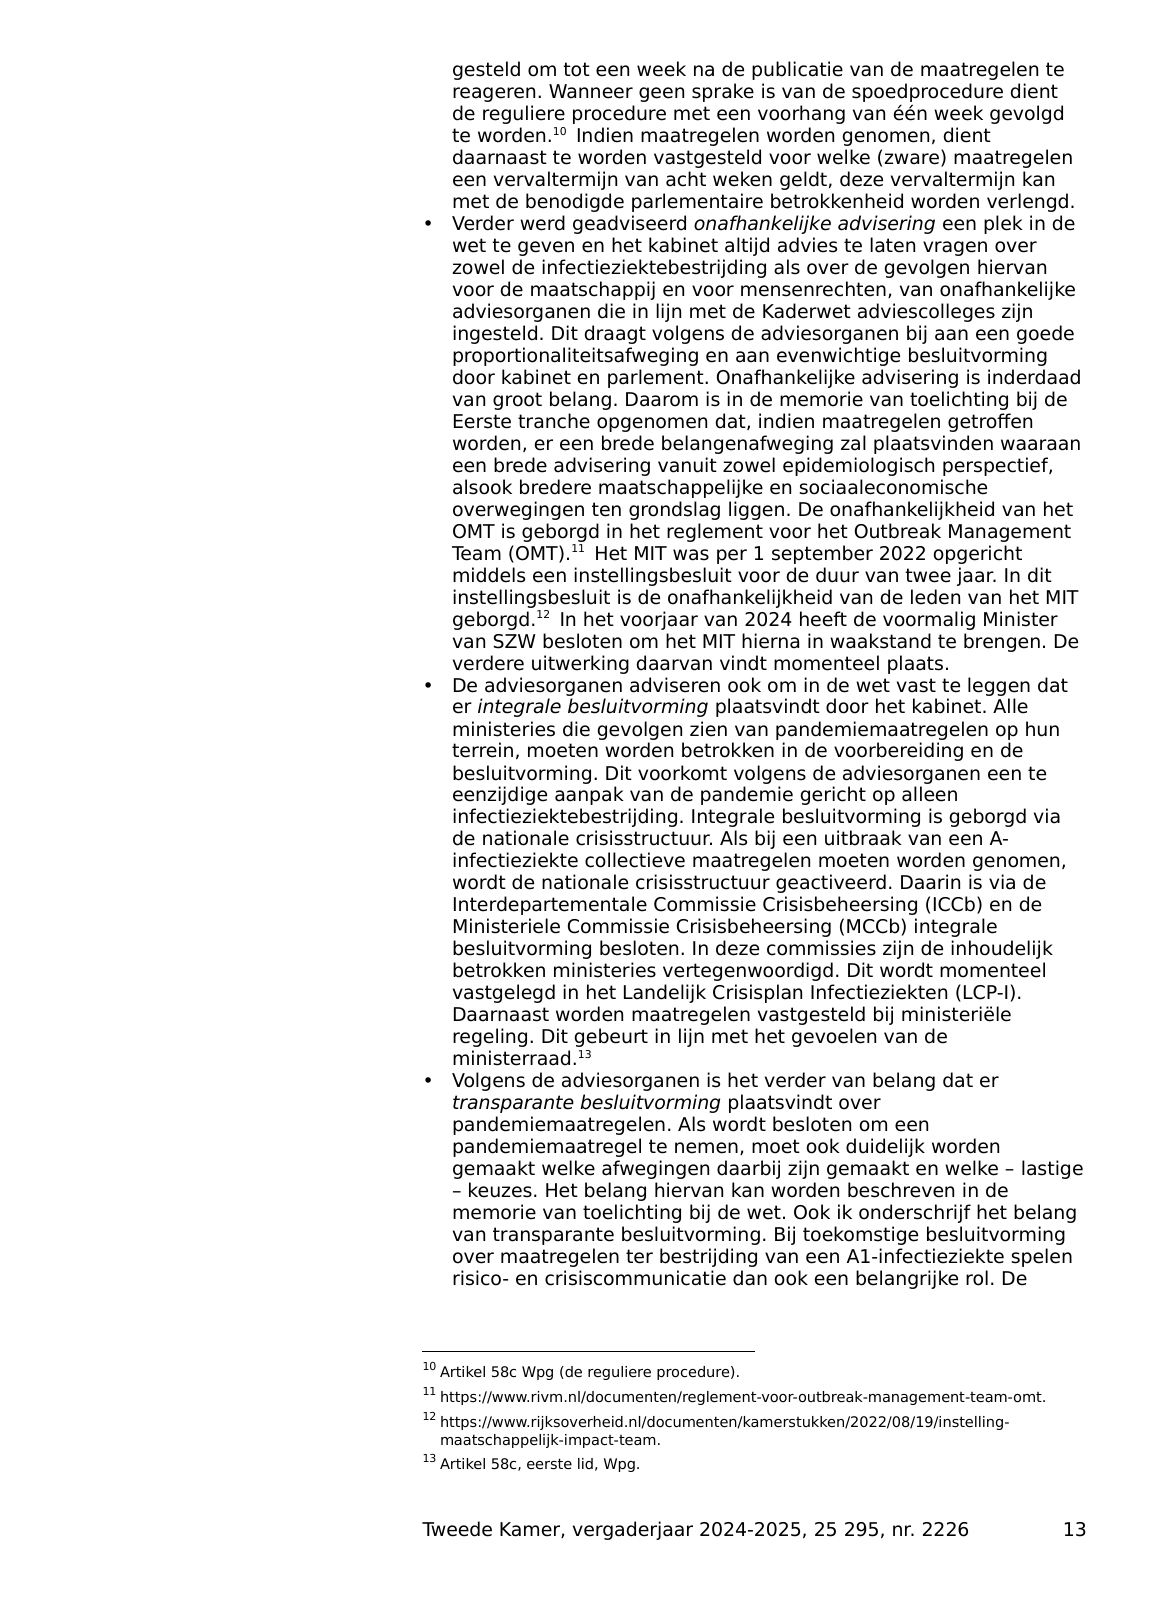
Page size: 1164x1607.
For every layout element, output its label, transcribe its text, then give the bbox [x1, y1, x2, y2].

text Artikel 58c, eerste lid, Wpg. [422, 1452, 1087, 1474]
text • De adviesorganen adviseren ook om in de wet vast te leggen dat er integrale besluitvorming plaatsvindt door het kabinet. Alle ministeries die gevolgen zien van pandemiemaatregelen op hun terrein, moeten worden betrokken in de voorbereiding en de besluitvorming. Dit voorkomt volgens de adviesorganen een te eenzijdige aanpak van de pandemie gericht op alleen infectieziektebestrijding. Integrale besluitvorming is geborgd via de nationale crisisstructuur. Als bij een uitbraak van een A-infectieziekte collectieve maatregelen moeten worden genomen, wordt de nationale crisisstructuur geactiveerd. Daarin is via de Interdepartementale Commissie Crisisbeheersing (ICCb) en de Ministeriele Commissie Crisisbeheersing (MCCb) integrale besluitvorming besloten. In deze commissies zijn de inhoudelijk betrokken ministeries vertegenwoordigd. Dit wordt momenteel vastgelegd in het Landelijk Crisisplan Infectieziekten (LCP-I). Daarnaast worden maatregelen vastgesteld bij ministeriële regeling. Dit gebeurt in lijn met het gevoelen van de ministerraad. [422, 674, 1087, 1070]
text • Verder werd geadviseerd onafhankelijke advisering een plek in de wet te geven en het kabinet altijd advies te laten vragen over zowel de infectieziektebestrijding als over de gevolgen hiervan voor de maatschappij en voor mensenrechten, van onafhankelijke adviesorganen die in lijn met de Kaderwet adviescolleges zijn ingesteld. Dit draagt volgens de adviesorganen bij aan een goede proportionaliteitsafweging en aan evenwichtige besluitvorming door kabinet en parlement. Onafhankelijke advisering is inderdaad van groot belang. Daarom is in de memorie van toelichting bij de Eerste tranche opgenomen dat, indien maatregelen getroffen worden, er een brede belangenafweging zal plaatsvinden waaraan een brede advisering vanuit zowel epidemiologisch perspectief, alsook bredere maatschappelijke en sociaaleconomische overwegingen ten grondslag liggen. De onafhankelijkheid van het OMT is geborgd in het reglement voor het Outbreak Management Team (OMT). Het MIT was per 1 september 2022 opgericht middels een instellingsbesluit voor de duur van twee jaar. In dit instellingsbesluit is de onafhankelijkheid van de leden van het MIT geborgd. In het voorjaar van 2024 heeft de voormalig Minister van SZW besloten om het MIT hierna in waakstand te brengen. De verdere uitwerking daarvan vindt momenteel plaats. [422, 213, 1087, 674]
text gesteld om tot een week na de publicatie van de maatregelen te reageren. Wanneer geen sprake is van de spoedprocedure dient de reguliere procedure met een voorhang van één week gevolgd te worden. Indien maatregelen worden genomen, dient daarnaast te worden vastgesteld voor welke (zware) maatregelen een vervaltermijn van acht weken geldt, deze vervaltermijn kan met de benodigde parlementaire betrokkenheid worden verlengd. [422, 59, 1087, 213]
text Artikel 58c Wpg (de reguliere procedure). [422, 1360, 1087, 1382]
text https://www.rivm.nl/documenten/reglement-voor-outbreak-management-team-omt. [422, 1385, 1087, 1407]
text • Volgens de adviesorganen is het verder van belang dat er transparante besluitvorming plaatsvindt over pandemiemaatregelen. Als wordt besloten om een pandemiemaatregel te nemen, moet ook duidelijk worden gemaakt welke afwegingen daarbij zijn gemaakt en welke – lastige – keuzes. Het belang hiervan kan worden beschreven in de memorie van toelichting bij de wet. Ook ik onderschrijf het belang van transparante besluitvorming. Bij toekomstige besluitvorming over maatregelen ter bestrijding van een A1-infectieziekte spelen risico- en crisiscommunicatie dan ook een belangrijke rol. De [422, 1070, 1087, 1290]
text https://www.rijksoverheid.nl/documenten/kamerstukken/2022/08/19/instelling-maatschappelijk-impact-team. [422, 1410, 1087, 1449]
